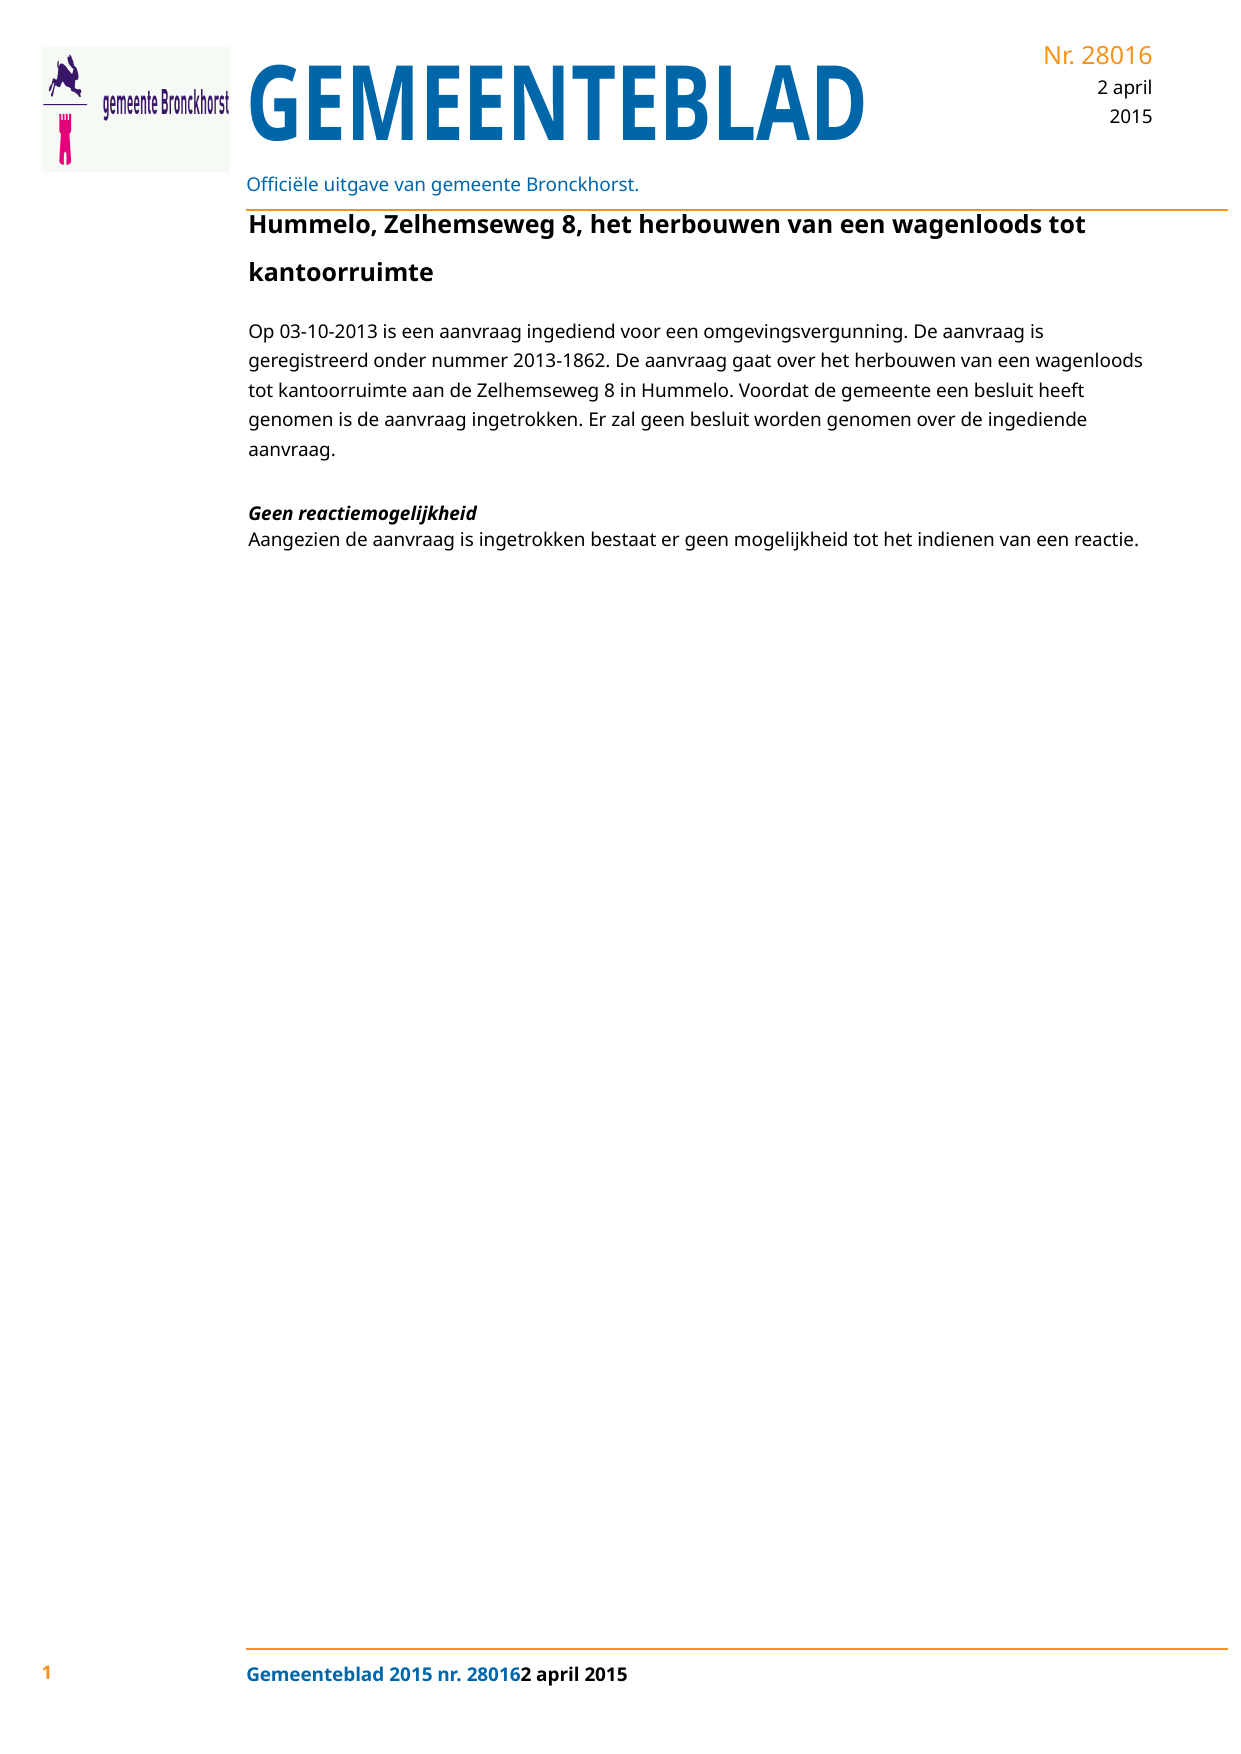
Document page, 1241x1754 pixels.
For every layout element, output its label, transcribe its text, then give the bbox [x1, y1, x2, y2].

text Aangezien de aanvraag is ingetrokken bestaat er geen mogelijkheid tot het indienen van een reactie. [248, 526, 1152, 552]
text Geen reactiemogelijkheid [248, 500, 1152, 526]
text Hummelo, Zelhemseweg 8, het herbouwen van een wagenloods tot kantoorruimte [248, 211, 1152, 288]
picture [41, 47, 231, 172]
text Op 03-10-2013 is een aanvraag ingediend voor een omgevingsvergunning. De aanvraag is geregistreerd onder nummer 2013-1862. De aanvraag gaat over het herbouwen van een wagenloods tot kantoorruimte aan de Zelhemseweg 8 in Hummelo. Voordat de gemeente een besluit heeft genomen is de aanvraag ingetrokken. Er zal geen besluit worden genomen over de ingediende aanvraag. [248, 318, 1152, 462]
